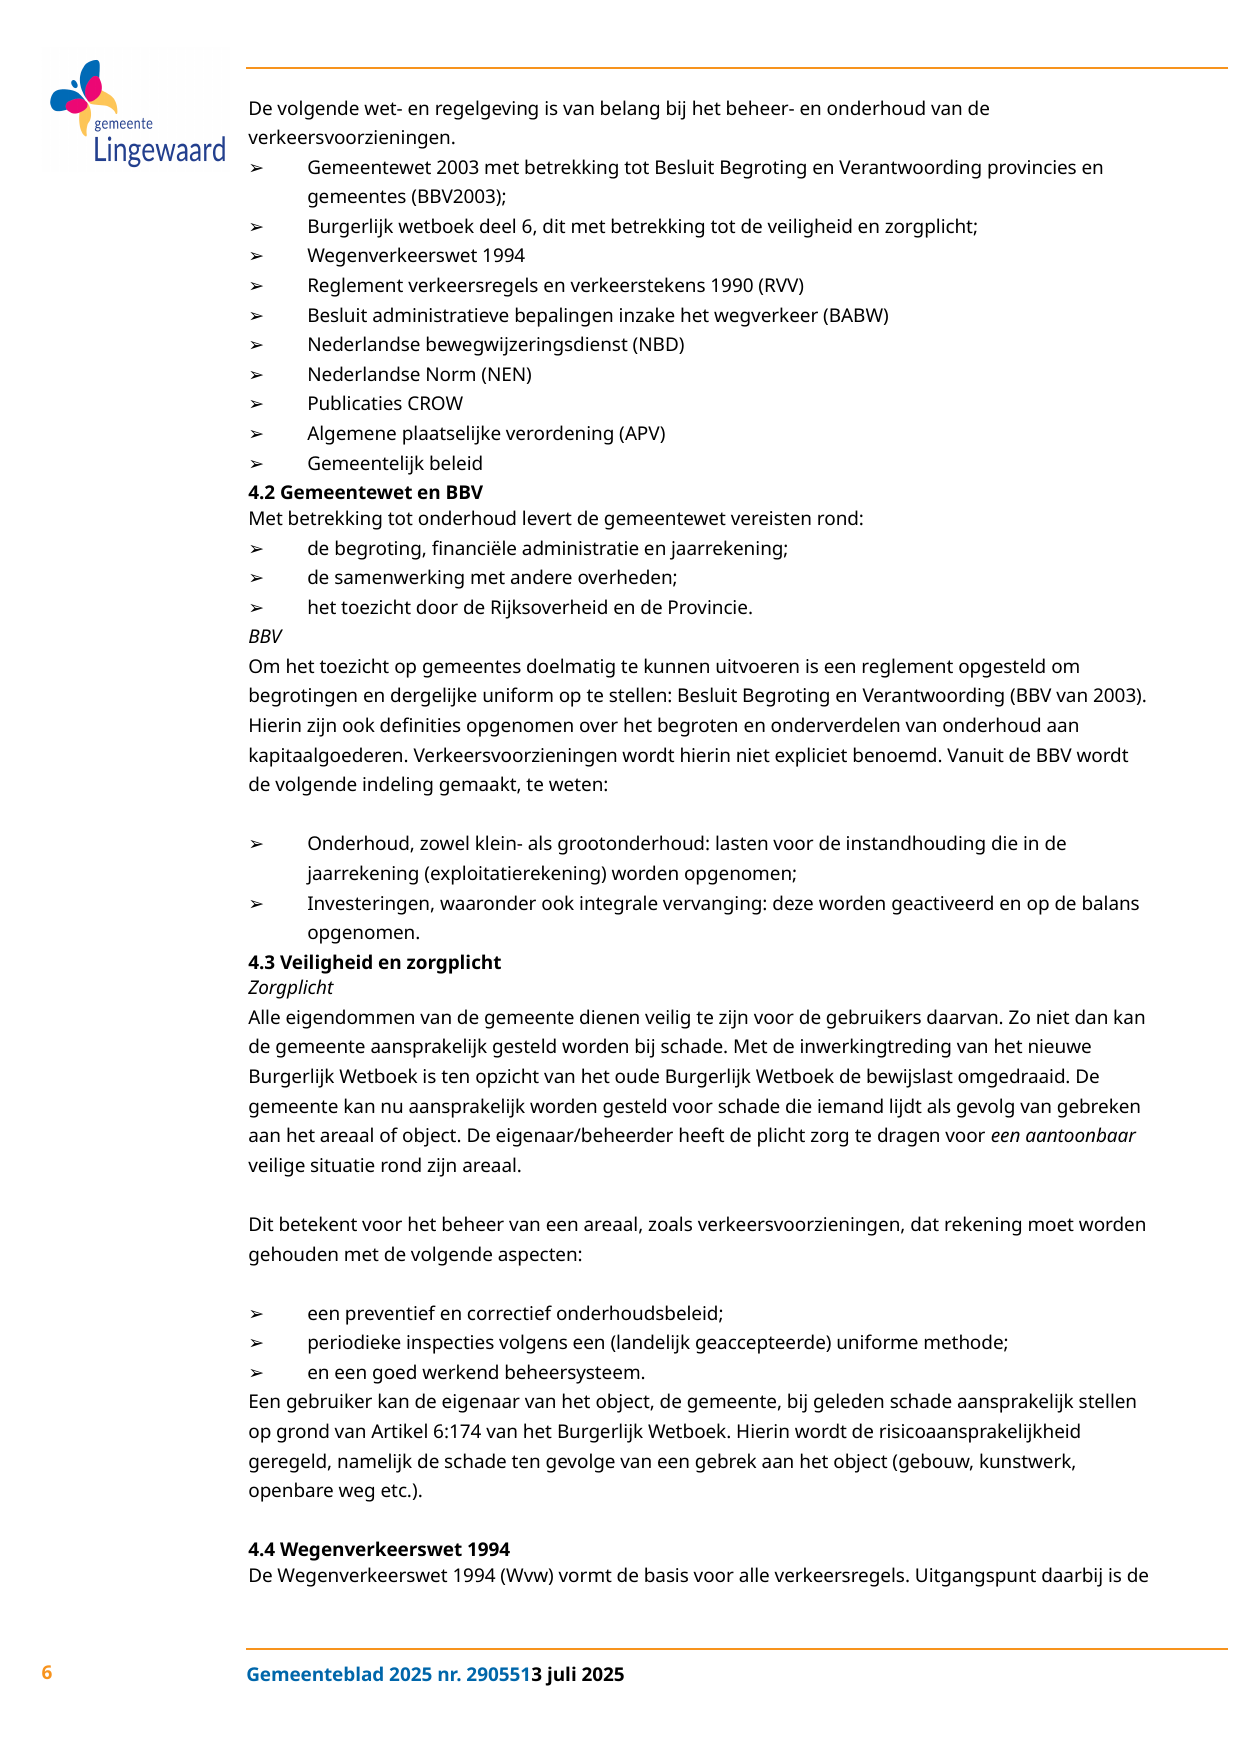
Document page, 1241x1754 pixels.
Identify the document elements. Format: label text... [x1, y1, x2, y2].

list Gemeentewet 2003 met betrekking tot Besluit Begroting en Verantwoording provincies en gemeentes (BBV2003); [248, 154, 1152, 209]
list een preventief en correctief onderhoudsbeleid; [248, 1300, 1152, 1326]
list Wegenverkeerswet 1994 [248, 243, 1152, 268]
text Een gebruiker kan de eigenaar van het object, de gemeente, bij geleden schade aansprakelijk stellen op grond van Artikel 6:174 van het Burgerlijk Wetboek. Hierin wordt de risicoaansprakelijkheid geregeld, namelijk de schade ten gevolge van een gebrek aan het object (gebouw, kunstwerk, openbare weg etc.). [248, 1389, 1152, 1503]
list Reglement verkeersregels en verkeerstekens 1990 (RVV) [248, 272, 1152, 298]
list Algemene plaatselijke verordening (APV) [248, 420, 1152, 446]
list Investeringen, waaronder ook integrale vervanging: deze worden geactiveerd en op de balans opgenomen. [248, 890, 1152, 945]
text Dit betekent voor het beheer van een areaal, zoals verkeersvoorzieningen, dat rekening moet worden gehouden met de volgende aspecten: [248, 1211, 1152, 1267]
text 4.4 Wegenverkeerswet 1994 [248, 1537, 1152, 1562]
text Zorgplicht [248, 974, 1152, 1000]
list de begroting, financiële administratie en jaarrekening; [248, 535, 1152, 560]
text 4.3 Veiligheid en zorgplicht [248, 949, 1152, 974]
text Alle eigendommen van de gemeente dienen veilig te zijn voor de gebruikers daarvan. Zo niet dan kan de gemeente aansprakelijk gesteld worden bij schade. Met de inwerkingtreding van het nieuwe Burgerlijk Wetboek is ten opzicht van het oude Burgerlijk Wetboek de bewijslast omgedraaid. De gemeente kan nu aansprakelijk worden gesteld voor schade die iemand lijdt als gevolg van gebreken aan het areaal of object. De eigenaar/beheerder heeft de plicht zorg te dragen voor een aantoonbaar veilige situatie rond zijn areaal. [248, 1004, 1152, 1178]
list Nederlandse Norm (NEN) [248, 361, 1152, 387]
text Om het toezicht op gemeentes doelmatig te kunnen uitvoeren is een reglement opgesteld om begrotingen en dergelijke uniform op te stellen: Besluit Begroting en Verantwoording (BBV van 2003). Hierin zijn ook definities opgenomen over het begroten en onderverdelen van onderhoud aan kapitaalgoederen. Verkeersvoorzieningen wordt hierin niet expliciet benoemd. Vanuit de BBV wordt de volgende indeling gemaakt, te weten: [248, 653, 1152, 797]
list de samenwerking met andere overheden; [248, 564, 1152, 590]
text BBV [248, 623, 1152, 649]
list Onderhoud, zowel klein- als grootonderhoud: lasten voor de instandhouding die in de jaarrekening (exploitatierekening) worden opgenomen; [248, 831, 1152, 886]
list Nederlandse bewegwijzeringsdienst (NBD) [248, 331, 1152, 357]
list Burgerlijk wetboek deel 6, dit met betrekking tot de veiligheid en zorgplicht; [248, 213, 1152, 239]
text 4.2 Gemeentewet en BBV [248, 479, 1152, 505]
text De Wegenverkeerswet 1994 (Wvw) vormt de basis voor alle verkeersregels. Uitgangspunt daarbij is de [248, 1562, 1152, 1588]
list het toezicht door de Rijksoverheid en de Provincie. [248, 594, 1152, 619]
text De volgende wet- en regelgeving is van belang bij het beheer- en onderhoud van de verkeersvoorzieningen. [248, 95, 1152, 150]
list Publicaties CROW [248, 391, 1152, 416]
text Met betrekking tot onderhoud levert de gemeentewet vereisten rond: [248, 505, 1152, 531]
list en een goed werkend beheersysteem. [248, 1359, 1152, 1385]
list Besluit administratieve bepalingen inzake het wegverkeer (BABW) [248, 302, 1152, 328]
list Gemeentelijk beleid [248, 450, 1152, 476]
list periodieke inspecties volgens een (landelijk geaccepteerde) uniforme methode; [248, 1329, 1152, 1355]
picture [41, 47, 231, 172]
